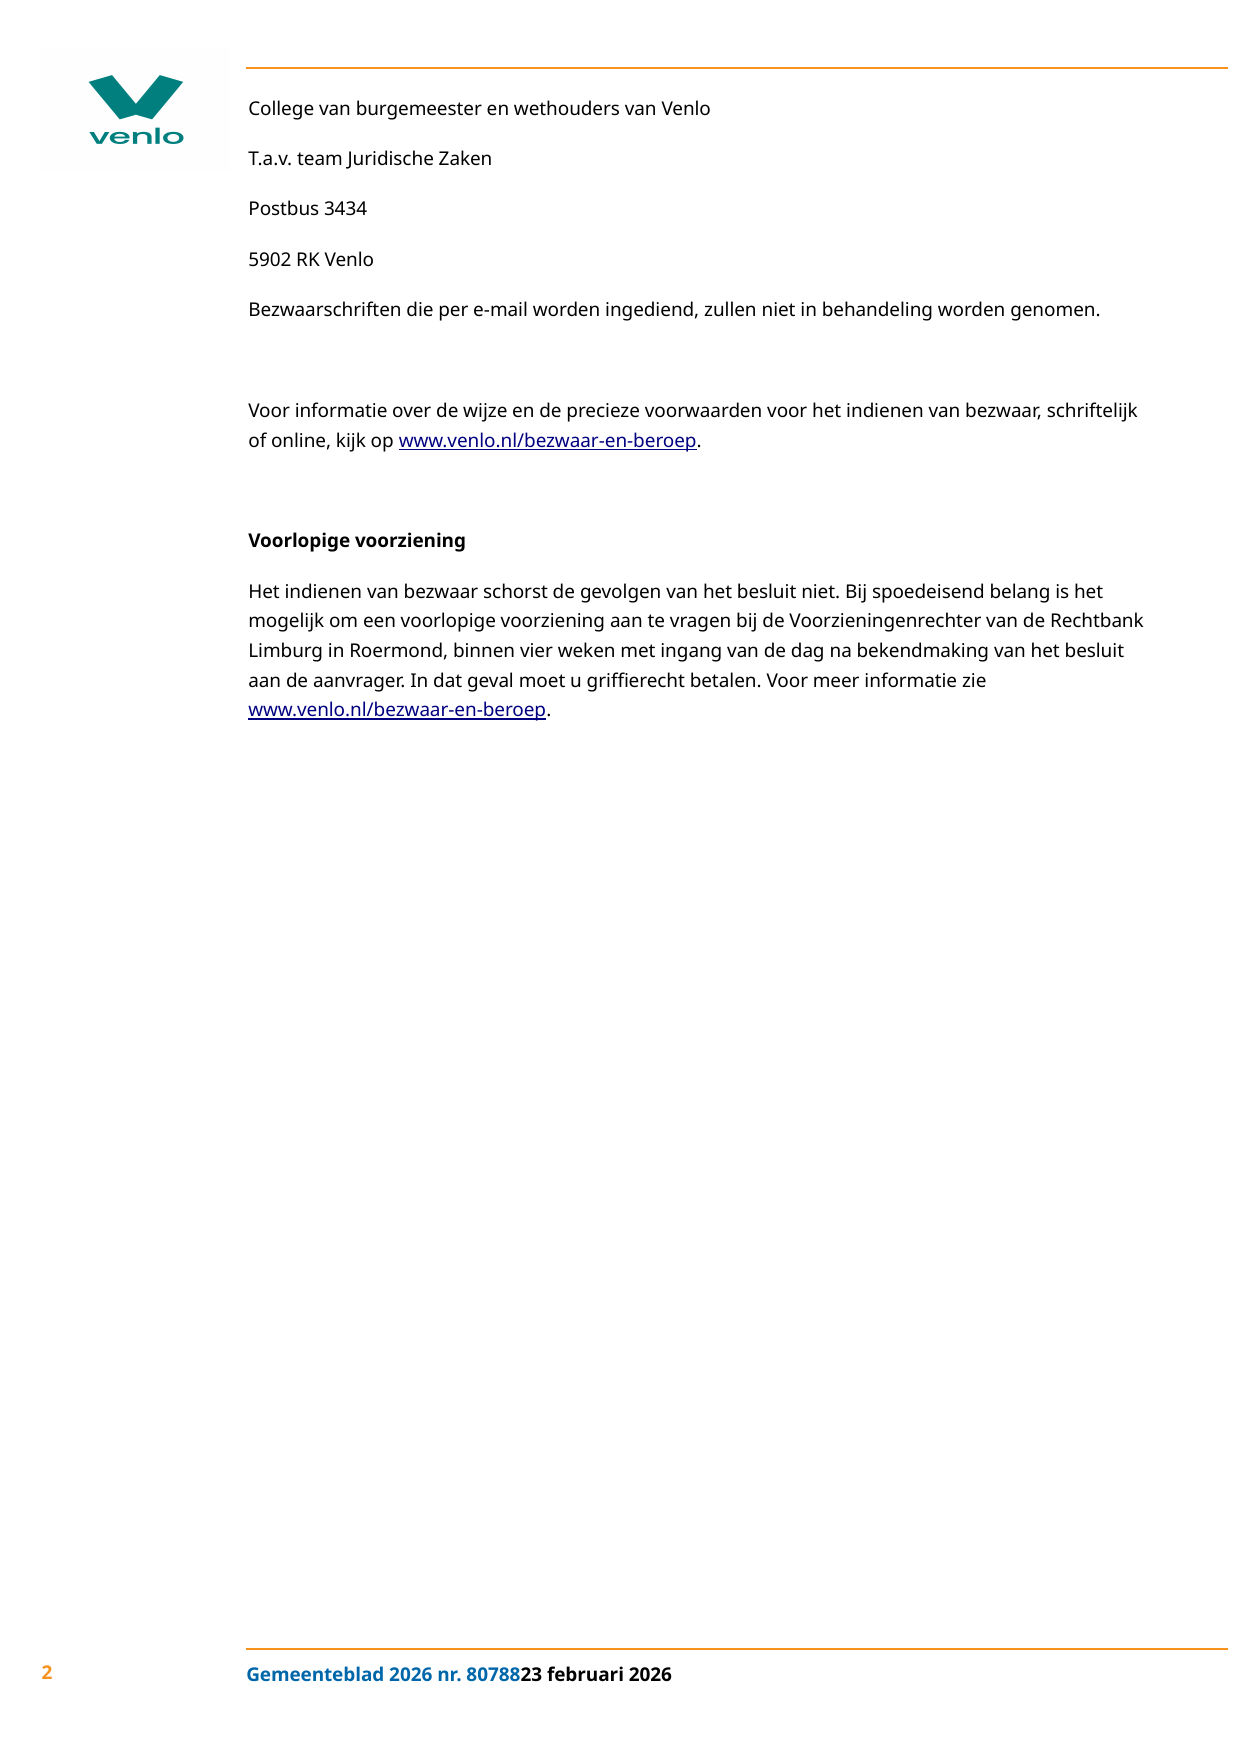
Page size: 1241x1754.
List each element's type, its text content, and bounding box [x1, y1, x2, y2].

text College van burgemeester en wethouders van Venlo [248, 95, 1152, 121]
text Voorlopige voorziening [248, 528, 1152, 553]
text Bezwaarschriften die per e-mail worden ingediend, zullen niet in behandeling worden genomen. [248, 296, 1152, 322]
text 5902 RK Venlo [248, 246, 1152, 272]
text T.a.v. team Juridische Zaken [248, 145, 1152, 171]
text Voor informatie over de wijze en de precieze voorwaarden voor het indienen van bezwaar, schriftelijk of online, kijk op www.venlo.nl/bezwaar-en-beroep. [248, 397, 1152, 453]
picture [41, 47, 231, 172]
text Het indienen van bezwaar schorst de gevolgen van het besluit niet. Bij spoedeisend belang is het mogelijk om een voorlopige voorziening aan te vragen bij de Voorzieningenrechter van de Rechtbank Limburg in Roermond, binnen vier weken met ingang van de dag na bekendmaking van het besluit aan de aanvrager. In dat geval moet u griffierecht betalen. Voor meer informatie zie www.venlo.nl/bezwaar-en-beroep. [248, 578, 1152, 722]
text Postbus 3434 [248, 196, 1152, 221]
